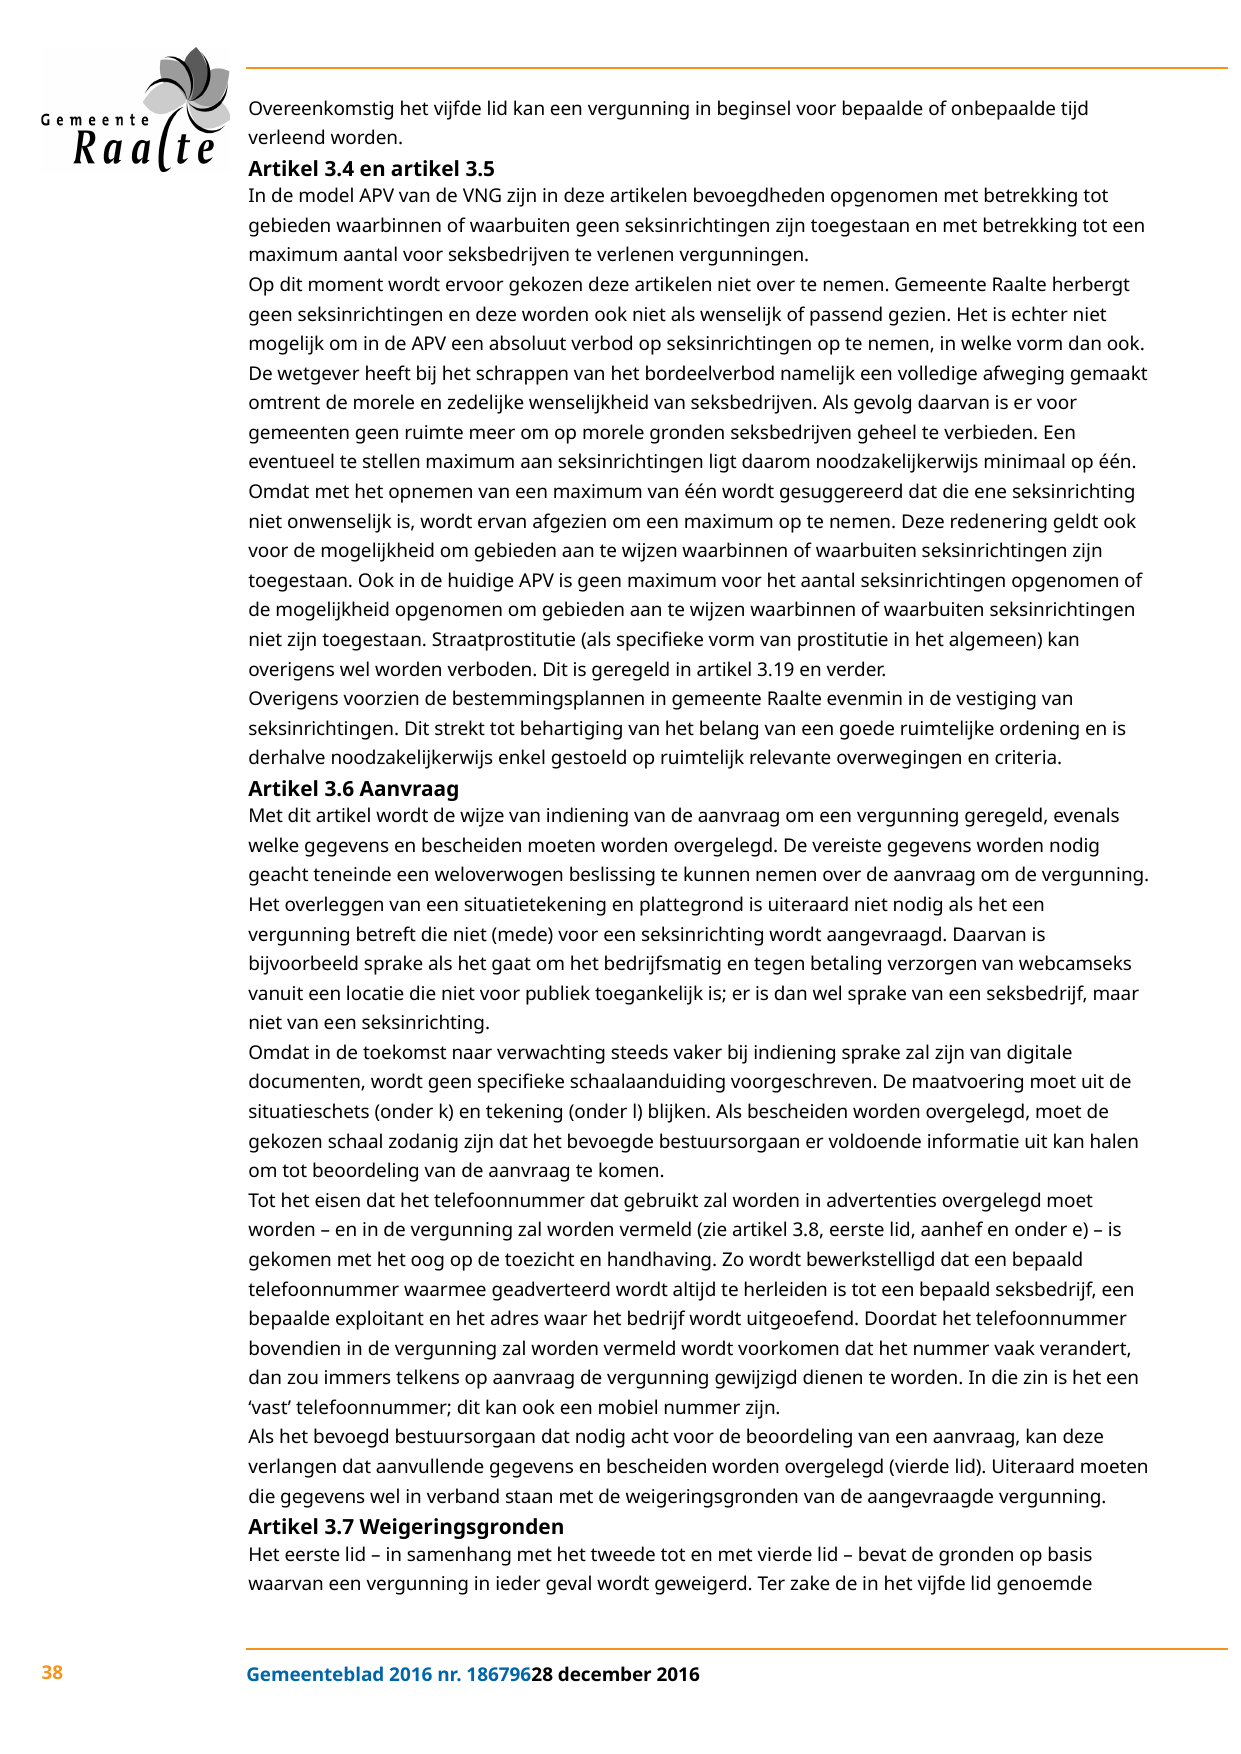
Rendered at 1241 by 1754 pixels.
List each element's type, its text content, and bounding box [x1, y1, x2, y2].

text Met dit artikel wordt de wijze van indiening van de aanvraag om een vergunning geregeld, evenals welke gegevens en bescheiden moeten worden overgelegd. De vereiste gegevens worden nodig geacht teneinde een weloverwogen beslissing te kunnen nemen over de aanvraag om de vergunning. [248, 802, 1152, 887]
picture [41, 47, 231, 172]
text Artikel 3.7 Weigeringsgronden [248, 1512, 1152, 1541]
text Artikel 3.4 en artikel 3.5 [248, 154, 1152, 182]
text Omdat in de toekomst naar verwachting steeds vaker bij indiening sprake zal zijn van digitale documenten, wordt geen specifieke schaalaanduiding voorgeschreven. De maatvoering moet uit de situatieschets (onder k) en tekening (onder l) blijken. Als bescheiden worden overgelegd, moet de gekozen schaal zodanig zijn dat het bevoegde bestuursorgaan er voldoende informatie uit kan halen om tot beoordeling van de aanvraag te komen. [248, 1039, 1152, 1183]
text Overeenkomstig het vijfde lid kan een vergunning in beginsel voor bepaalde of onbepaalde tijd verleend worden. [248, 95, 1152, 150]
text Artikel 3.6 Aanvraag [248, 774, 1152, 802]
text Overigens voorzien de bestemmingsplannen in gemeente Raalte evenmin in de vestiging van seksinrichtingen. Dit strekt tot behartiging van het belang van een goede ruimtelijke ordening en is derhalve noodzakelijkerwijs enkel gestoeld op ruimtelijk relevante overwegingen en criteria. [248, 685, 1152, 770]
text In de model APV van de VNG zijn in deze artikelen bevoegdheden opgenomen met betrekking tot gebieden waarbinnen of waarbuiten geen seksinrichtingen zijn toegestaan en met betrekking tot een maximum aantal voor seksbedrijven te verlenen vergunningen. [248, 182, 1152, 267]
text Tot het eisen dat het telefoonnummer dat gebruikt zal worden in advertenties overgelegd moet worden – en in de vergunning zal worden vermeld (zie artikel 3.8, eerste lid, aanhef en onder e) – is gekomen met het oog op de toezicht en handhaving. Zo wordt bewerkstelligd dat een bepaald telefoonnummer waarmee geadverteerd wordt altijd te herleiden is tot een bepaald seksbedrijf, een bepaalde exploitant en het adres waar het bedrijf wordt uitgeoefend. Doordat het telefoonnummer bovendien in de vergunning zal worden vermeld wordt voorkomen dat het nummer vaak verandert, dan zou immers telkens op aanvraag de vergunning gewijzigd dienen te worden. In die zin is het een ‘vast’ telefoonnummer; dit kan ook een mobiel nummer zijn. [248, 1187, 1152, 1420]
text Het eerste lid – in samenhang met het tweede tot en met vierde lid – bevat de gronden op basis waarvan een vergunning in ieder geval wordt geweigerd. Ter zake de in het vijfde lid genoemde [248, 1541, 1152, 1596]
text Het overleggen van een situatietekening en plattegrond is uiteraard niet nodig als het een vergunning betreft die niet (mede) voor een seksinrichting wordt aangevraagd. Daarvan is bijvoorbeeld sprake als het gaat om het bedrijfsmatig en tegen betaling verzorgen van webcamseks vanuit een locatie die niet voor publiek toegankelijk is; er is dan wel sprake van een seksbedrijf, maar niet van een seksinrichting. [248, 891, 1152, 1035]
text Als het bevoegd bestuursorgaan dat nodig acht voor de beoordeling van een aanvraag, kan deze verlangen dat aanvullende gegevens en bescheiden worden overgelegd (vierde lid). Uiteraard moeten die gegevens wel in verband staan met de weigeringsgronden van de aangevraagde vergunning. [248, 1424, 1152, 1509]
text Op dit moment wordt ervoor gekozen deze artikelen niet over te nemen. Gemeente Raalte herbergt geen seksinrichtingen en deze worden ook niet als wenselijk of passend gezien. Het is echter niet mogelijk om in de APV een absoluut verbod op seksinrichtingen op te nemen, in welke vorm dan ook. De wetgever heeft bij het schrappen van het bordeelverbod namelijk een volledige afweging gemaakt omtrent de morele en zedelijke wenselijkheid van seksbedrijven. Als gevolg daarvan is er voor gemeenten geen ruimte meer om op morele gronden seksbedrijven geheel te verbieden. Een eventueel te stellen maximum aan seksinrichtingen ligt daarom noodzakelijkerwijs minimaal op één. Omdat met het opnemen van een maximum van één wordt gesuggereerd dat die ene seksinrichting niet onwenselijk is, wordt ervan afgezien om een maximum op te nemen. Deze redenering geldt ook voor de mogelijkheid om gebieden aan te wijzen waarbinnen of waarbuiten seksinrichtingen zijn toegestaan. Ook in de huidige APV is geen maximum voor het aantal seksinrichtingen opgenomen of de mogelijkheid opgenomen om gebieden aan te wijzen waarbinnen of waarbuiten seksinrichtingen niet zijn toegestaan. Straatprostitutie (als specifieke vorm van prostitutie in het algemeen) kan overigens wel worden verboden. Dit is geregeld in artikel 3.19 en verder. [248, 271, 1152, 681]
